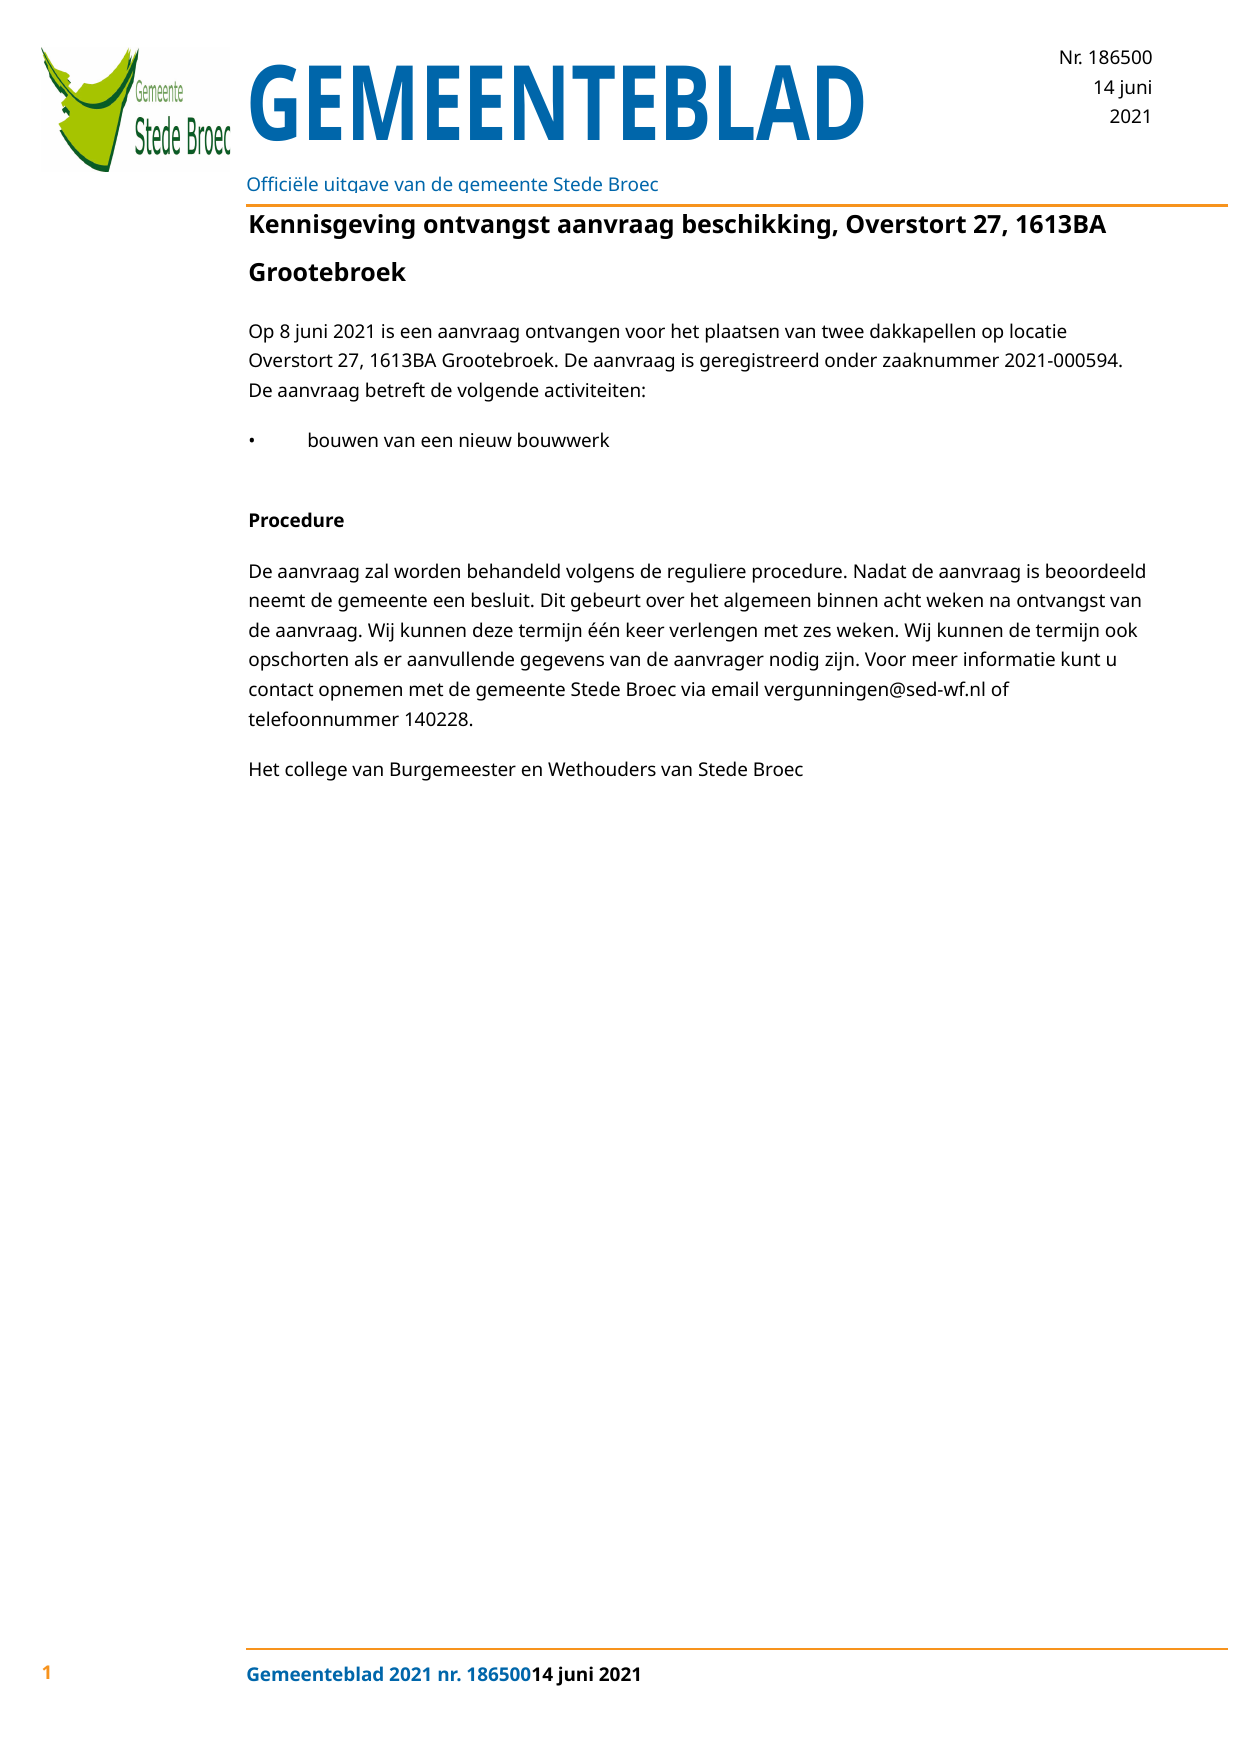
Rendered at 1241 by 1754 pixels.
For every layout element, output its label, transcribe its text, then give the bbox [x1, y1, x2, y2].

text De aanvraag zal worden behandeld volgens de reguliere procedure. Nadat de aanvraag is beoordeeld neemt de gemeente een besluit. Dit gebeurt over het algemeen binnen acht weken na ontvangst van de aanvraag. Wij kunnen deze termijn één keer verlengen met zes weken. Wij kunnen de termijn ook opschorten als er aanvullende gegevens van de aanvrager nodig zijn. Voor meer informatie kunt u contact opnemen met de gemeente Stede Broec via email vergunningen@sed-wf.nl of telefoonnummer 140228. [248, 558, 1152, 732]
picture [41, 47, 231, 172]
text Procedure [248, 507, 1152, 533]
text Het college van Burgemeester en Wethouders van Stede Broec [248, 756, 1152, 782]
text Kennisgeving ontvangst aanvraag beschikking, Overstort 27, 1613BA Grootebroek [248, 207, 1152, 288]
list bouwen van een nieuw bouwwerk [248, 427, 1152, 453]
text Op 8 juni 2021 is een aanvraag ontvangen voor het plaatsen van twee dakkapellen op locatie Overstort 27, 1613BA Grootebroek. De aanvraag is geregistreerd onder zaaknummer 2021-000594. De aanvraag betreft de volgende activiteiten: [248, 318, 1152, 403]
